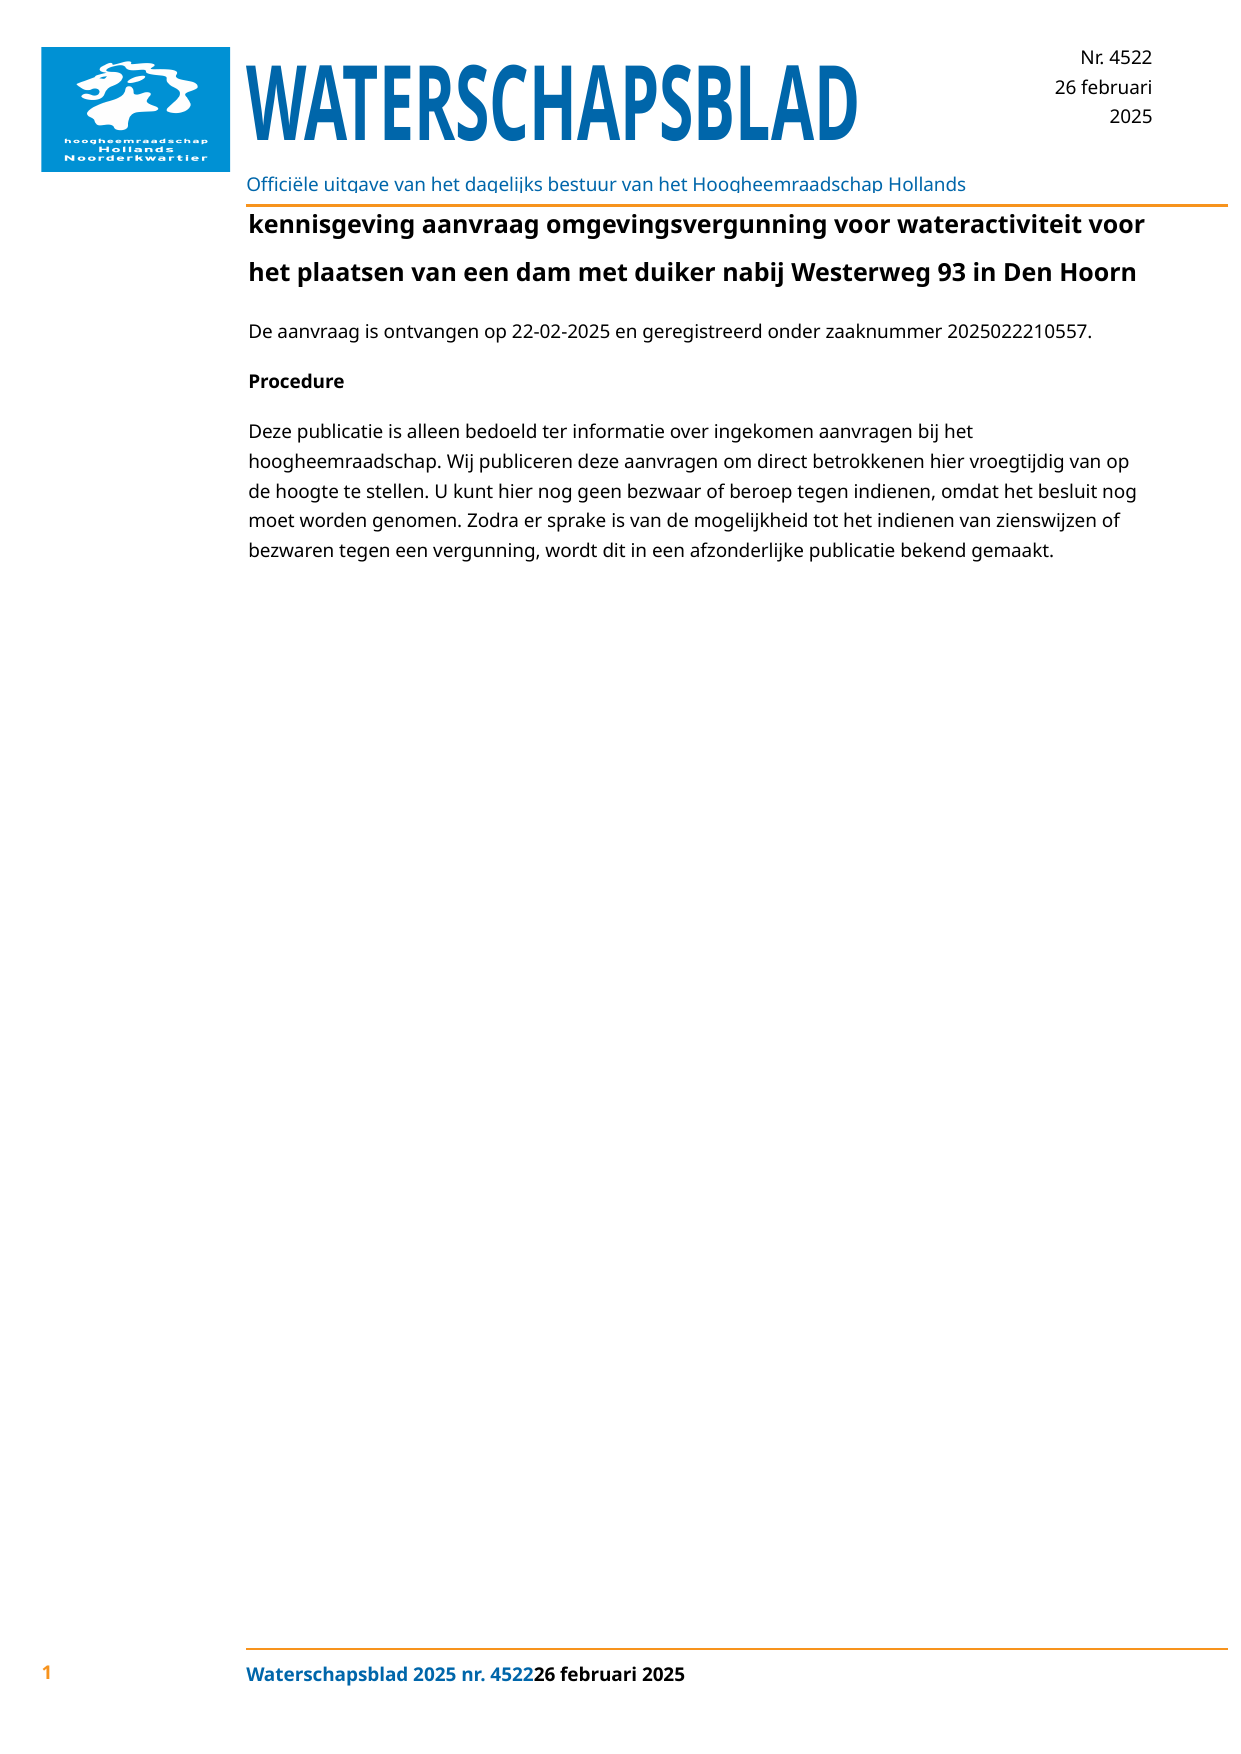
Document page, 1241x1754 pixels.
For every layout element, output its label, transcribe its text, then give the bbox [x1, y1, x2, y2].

text Procedure [248, 368, 1152, 394]
text kennisgeving aanvraag omgevingsvergunning voor wateractiviteit voor het plaatsen van een dam met duiker nabij Westerweg 93 in Den Hoorn [248, 207, 1152, 288]
picture [78, 64, 122, 99]
picture [88, 87, 157, 130]
text De aanvraag is ontvangen op 22-02-2025 en geregistreerd onder zaaknummer 2025022210557. [248, 318, 1152, 344]
picture [129, 76, 144, 82]
text Deze publicatie is alleen bedoeld ter informatie over ingekomen aanvragen bij het hoogheemraadschap. Wij publiceren deze aanvragen om direct betrokkenen hier vroegtijdig van op de hoogte te stellen. U kunt hier nog geen bezwaar of beroep tegen indienen, omdat het besluit nog moet worden genomen. Zodra er sprake is van de mogelijkheid tot het indienen van zienswijzen of bezwaren tegen een vergunning, wordt dit in een afzonderlijke publicatie bekend gemaakt. [248, 419, 1152, 563]
picture [118, 62, 197, 112]
